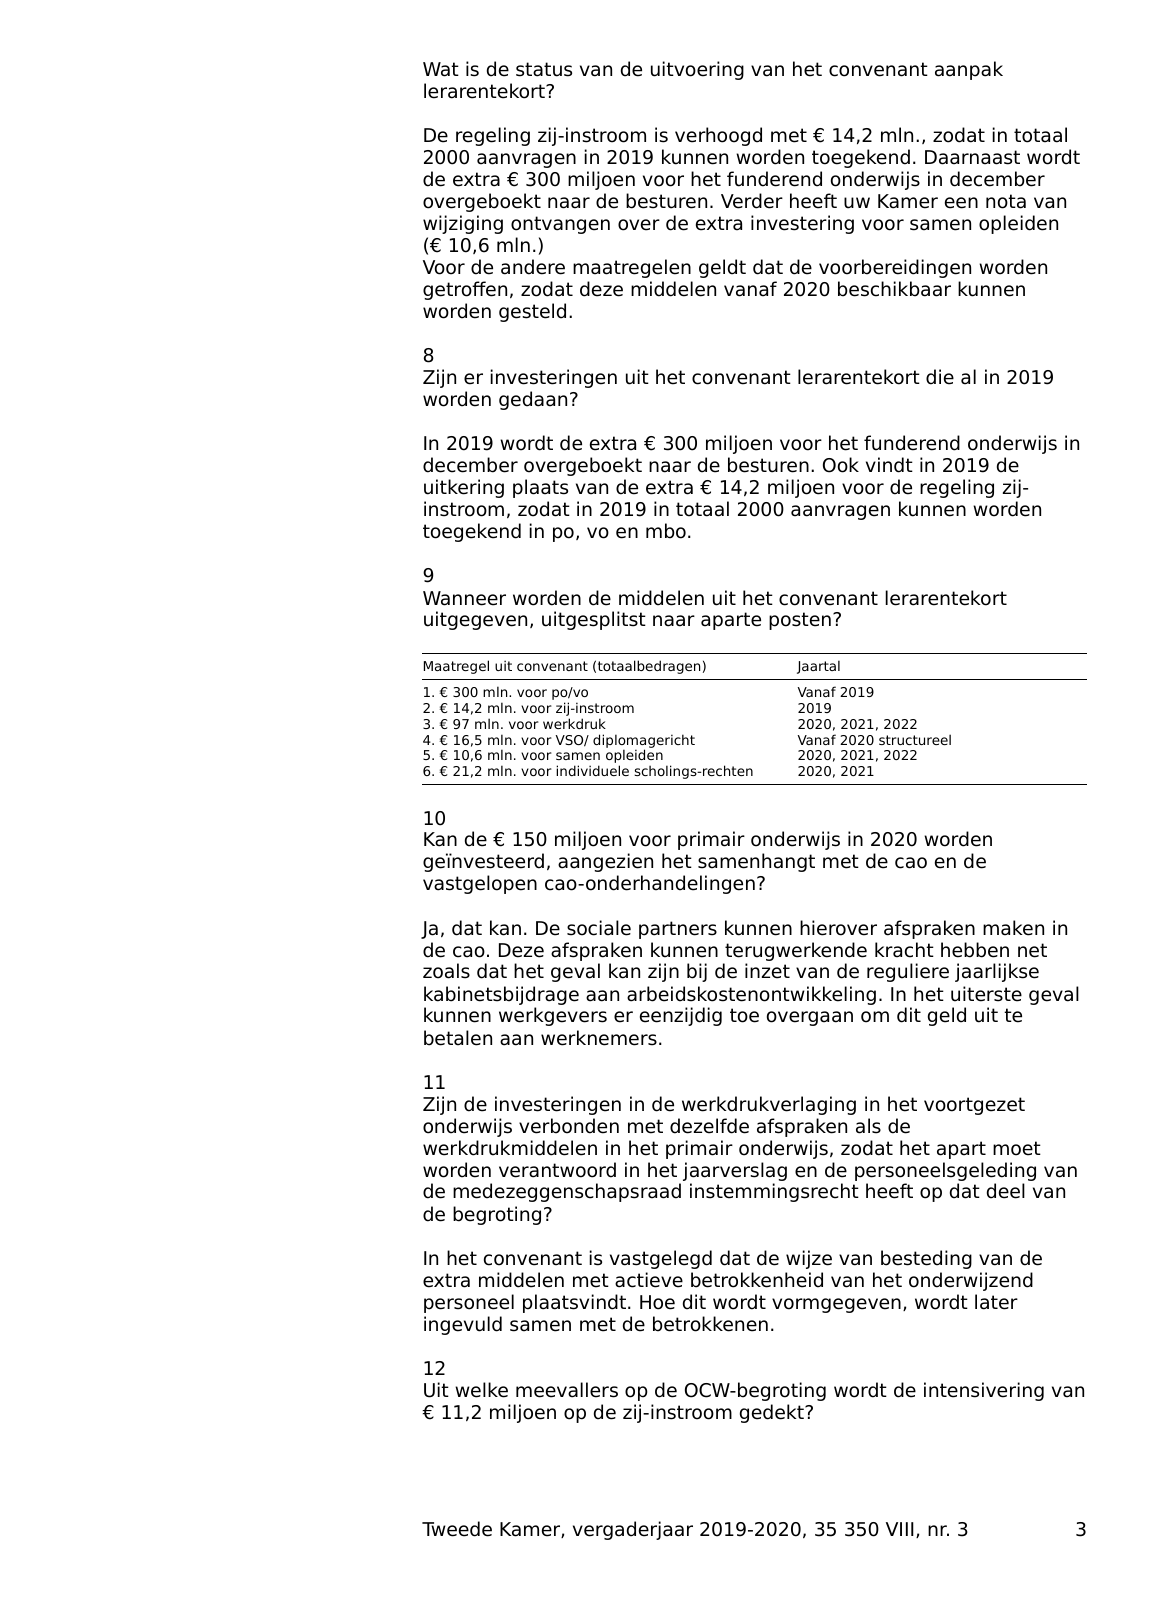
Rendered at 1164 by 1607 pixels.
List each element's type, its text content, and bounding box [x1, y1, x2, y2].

table_cell 1. € 300 mln. voor po/vo [422, 680, 791, 701]
text Voor de andere maatregelen geldt dat de voorbereidingen worden getroffen, zodat deze middelen vanaf 2020 beschikbaar kunnen worden gesteld. [422, 257, 1087, 323]
text Wat is de status van de uitvoering van het convenant aanpak lerarentekort? [422, 59, 1087, 103]
text In 2019 wordt de extra € 300 miljoen voor het funderend onderwijs in december overgeboekt naar de besturen. Ook vindt in 2019 de uitkering plaats van de extra € 14,2 miljoen voor de regeling zij-instroom, zodat in 2019 in totaal 2000 aanvragen kunnen worden toegekend in po, vo en mbo. [422, 433, 1087, 543]
table_cell Vanaf 2019 [791, 680, 1087, 701]
text Wanneer worden de middelen uit het convenant lerarentekort uitgegeven, uitgesplitst naar aparte posten? [422, 587, 1087, 631]
table_cell 5. € 10,6 mln. voor samen opleiden [422, 748, 791, 764]
table_cell 2020, 2021, 2022 [791, 748, 1087, 764]
table_cell 3. € 97 mln. voor werkdruk [422, 717, 791, 732]
table_cell 6. € 21,2 mln. voor individuele scholings-rechten [422, 764, 791, 784]
text Zijn de investeringen in de werkdrukverlaging in het voortgezet onderwijs verbonden met dezelfde afspraken als de werkdrukmiddelen in het primair onderwijs, zodat het apart moet worden verantwoord in het jaarverslag en de personeelsgeleding van de medezeggenschapsraad instemmingsrecht heeft op dat deel van de begroting? [422, 1093, 1087, 1225]
text 12 [422, 1358, 1087, 1380]
table_cell 2020, 2021, 2022 [791, 717, 1087, 732]
text Zijn er investeringen uit het convenant lerarentekort die al in 2019 worden gedaan? [422, 367, 1087, 411]
table_cell 4. € 16,5 mln. voor VSO/ diplomagericht [422, 732, 791, 748]
table_cell Vanaf 2020 structureel [791, 732, 1087, 748]
table_cell 2. € 14,2 mln. voor zij-instroom [422, 701, 791, 717]
text 10 [422, 807, 1087, 829]
text Ja, dat kan. De sociale partners kunnen hierover afspraken maken in de cao. Deze afspraken kunnen terugwerkende kracht hebben net zoals dat het geval kan zijn bij de inzet van de reguliere jaarlijkse kabinetsbijdrage aan arbeidskostenontwikkeling. In het uiterste geval kunnen werkgevers er eenzijdig toe overgaan om dit geld uit te betalen aan werknemers. [422, 917, 1087, 1049]
text In het convenant is vastgelegd dat de wijze van besteding van de extra middelen met actieve betrokkenheid van het onderwijzend personeel plaatsvindt. Hoe dit wordt vormgegeven, wordt later ingevuld samen met de betrokkenen. [422, 1248, 1087, 1336]
text Kan de € 150 miljoen voor primair onderwijs in 2020 worden geïnvesteerd, aangezien het samenhangt met de cao en de vastgelopen cao-onderhandelingen? [422, 829, 1087, 895]
table_cell 2019 [791, 701, 1087, 717]
text Uit welke meevallers op de OCW-begroting wordt de intensivering van € 11,2 miljoen op de zij-instroom gedekt? [422, 1380, 1087, 1424]
text 9 [422, 565, 1087, 587]
text 11 [422, 1072, 1087, 1093]
table_cell 2020, 2021 [791, 764, 1087, 784]
table_header Maatregel uit convenant (totaalbedragen) [422, 654, 791, 679]
table_header Jaartal [791, 654, 1087, 679]
text 8 [422, 345, 1087, 367]
text De regeling zij-instroom is verhoogd met € 14,2 mln., zodat in totaal 2000 aanvragen in 2019 kunnen worden toegekend. Daarnaast wordt de extra € 300 miljoen voor het funderend onderwijs in december overgeboekt naar de besturen. Verder heeft uw Kamer een nota van wijziging ontvangen over de extra investering voor samen opleiden (€ 10,6 mln.) [422, 125, 1087, 257]
